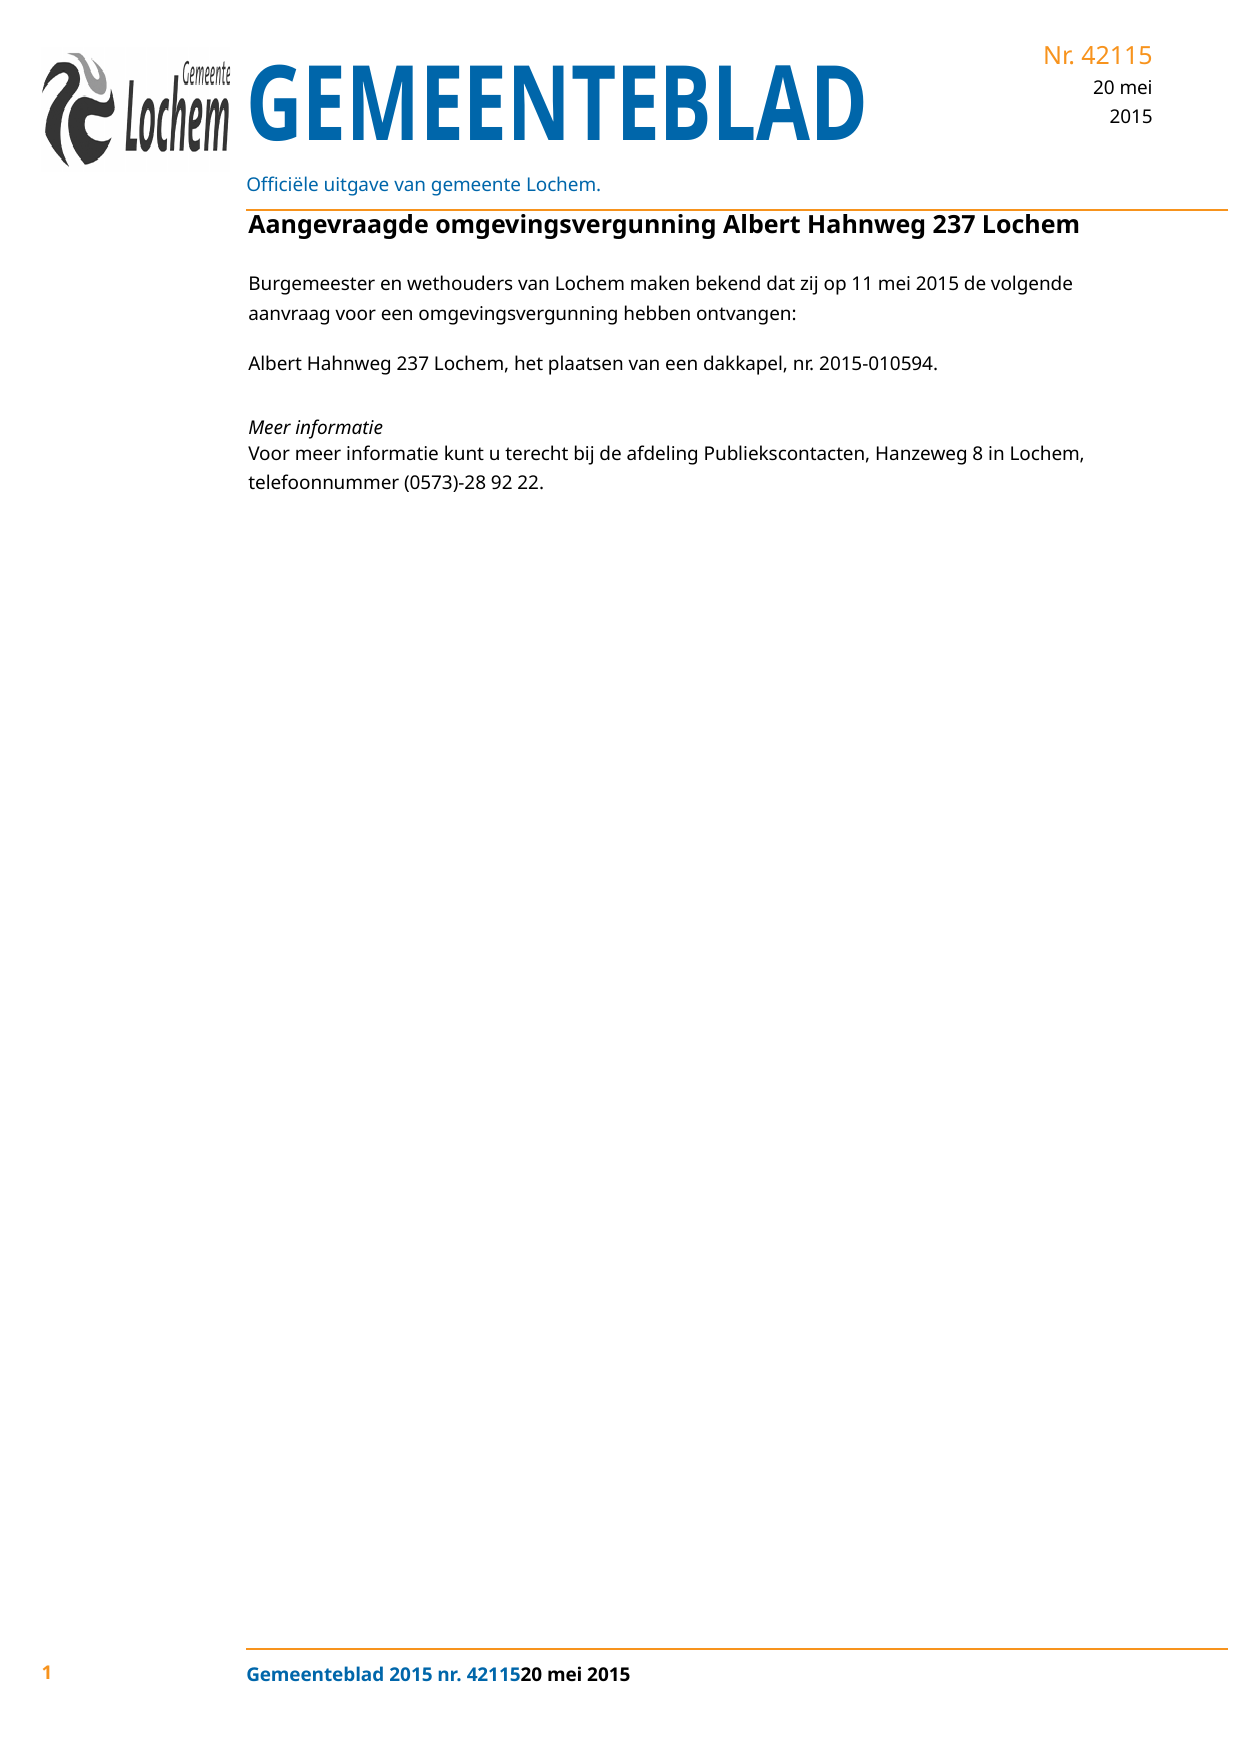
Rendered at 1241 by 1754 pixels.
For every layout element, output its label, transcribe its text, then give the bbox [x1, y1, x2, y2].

text Albert Hahnweg 237 Lochem, het plaatsen van een dakkapel, nr. 2015-010594. [248, 350, 1152, 376]
text Burgemeester en wethouders van Lochem maken bekend dat zij op 11 mei 2015 de volgende aanvraag voor een omgevingsvergunning hebben ontvangen: [248, 270, 1152, 326]
text Voor meer informatie kunt u terecht bij de afdeling Publiekscontacten, Hanzeweg 8 in Lochem, telefoonnummer (0573)-28 92 22. [248, 440, 1152, 495]
text Meer informatie [248, 414, 1152, 440]
picture [41, 47, 231, 172]
text Aangevraagde omgevingsvergunning Albert Hahnweg 237 Lochem [248, 211, 1152, 241]
